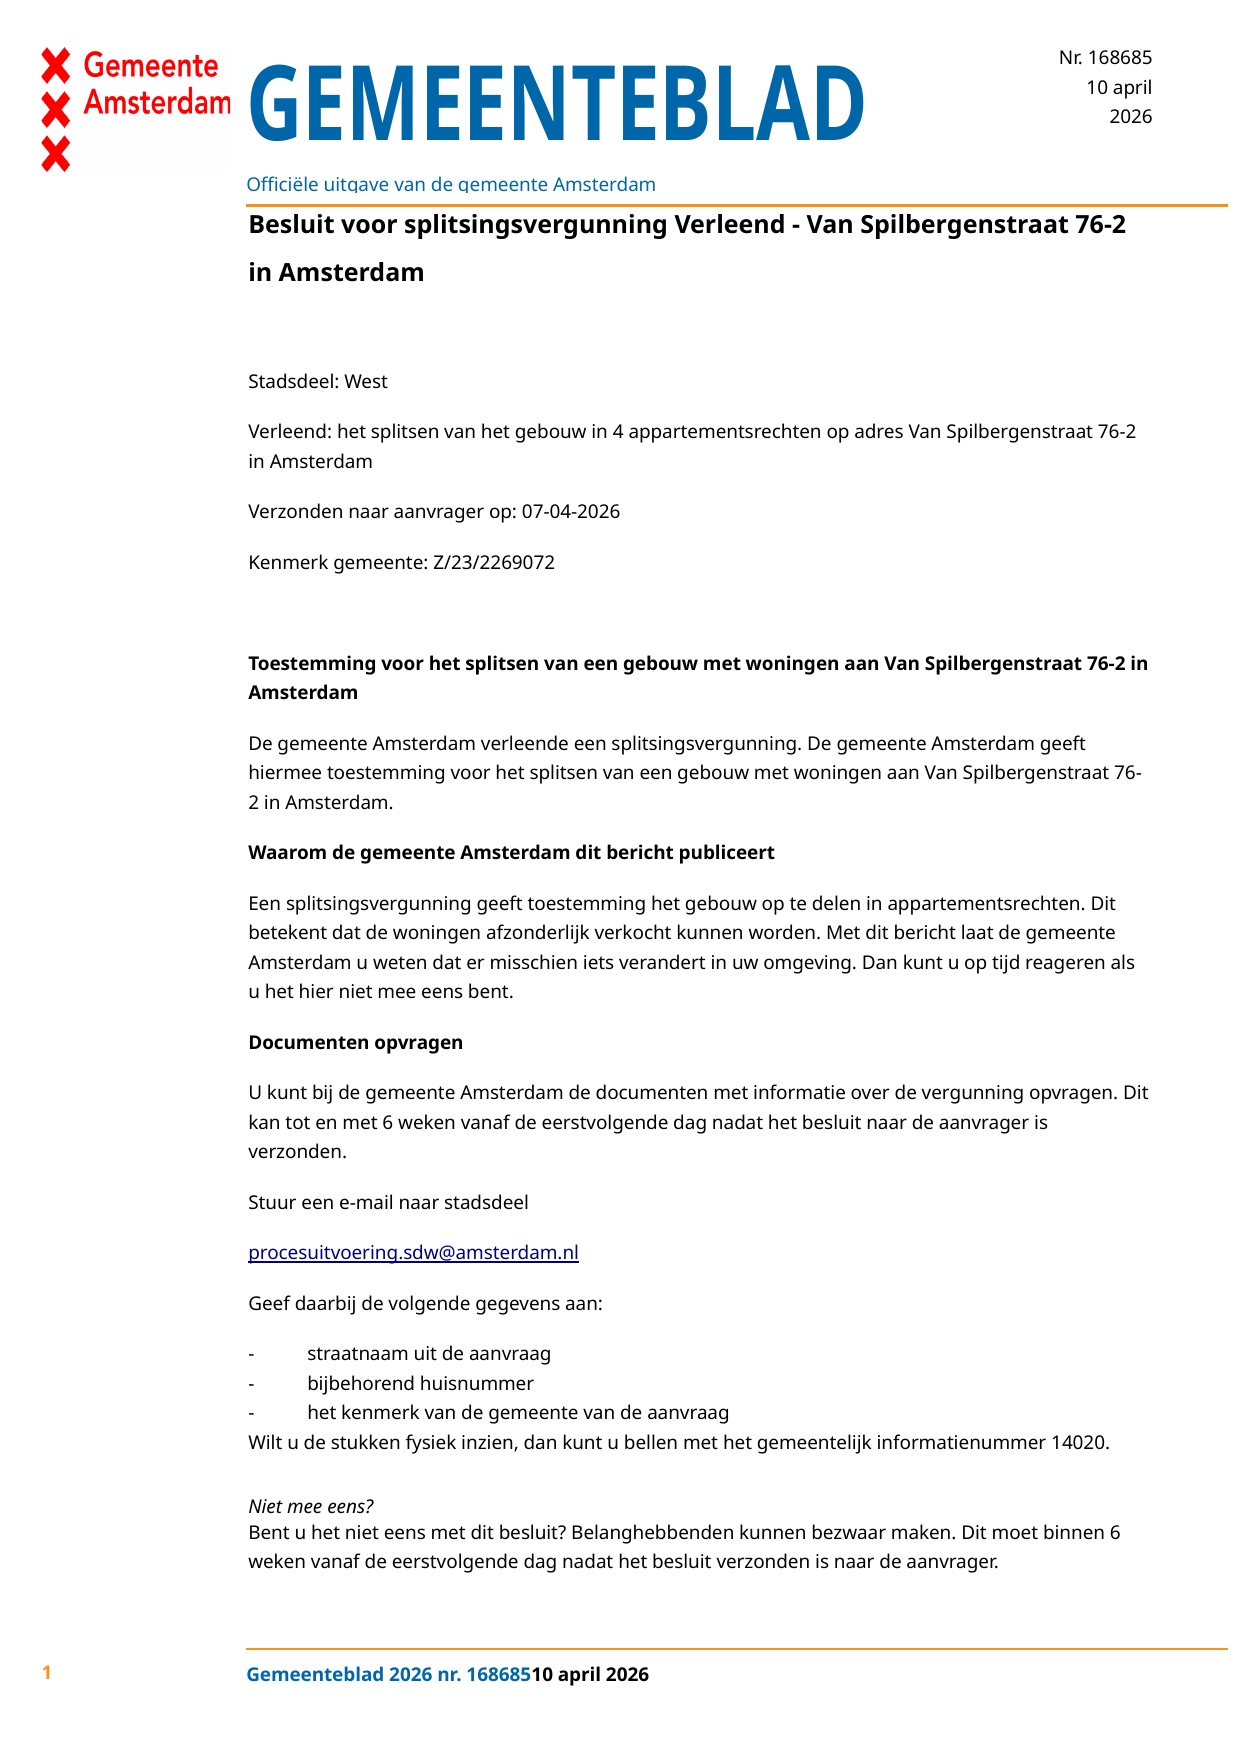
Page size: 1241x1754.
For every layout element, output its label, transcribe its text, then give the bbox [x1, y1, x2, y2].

text Niet mee eens? [248, 1493, 1152, 1519]
text Besluit voor splitsingsvergunning Verleend - Van Spilbergenstraat 76-2 in Amsterdam [248, 207, 1152, 288]
text Verzonden naar aanvrager op: 07-04-2026 [248, 499, 1152, 524]
text Geef daarbij de volgende gegevens aan: [248, 1290, 1152, 1316]
text Stadsdeel: West [248, 368, 1152, 394]
picture [41, 47, 231, 172]
list het kenmerk van de gemeente van de aanvraag [248, 1399, 1152, 1425]
text Verleend: het splitsen van het gebouw in 4 appartementsrechten op adres Van Spilbergenstraat 76-2 in Amsterdam [248, 419, 1152, 474]
text U kunt bij de gemeente Amsterdam de documenten met informatie over de vergunning opvragen. Dit kan tot en met 6 weken vanaf de eerstvolgende dag nadat het besluit naar de aanvrager is verzonden. [248, 1079, 1152, 1164]
text Een splitsingsvergunning geeft toestemming het gebouw op te delen in appartementsrechten. Dit betekent dat de woningen afzonderlijk verkocht kunnen worden. Met dit bericht laat de gemeente Amsterdam u weten dat er misschien iets verandert in uw omgeving. Dan kunt u op tijd reageren als u het hier niet mee eens bent. [248, 890, 1152, 1004]
list bijbehorend huisnummer [248, 1370, 1152, 1396]
text Wilt u de stukken fysiek inzien, dan kunt u bellen met het gemeentelijk informatienummer 14020. [248, 1429, 1152, 1455]
text Waarom de gemeente Amsterdam dit bericht publiceert [248, 839, 1152, 865]
text procesuitvoering.sdw@amsterdam.nl [248, 1239, 1152, 1265]
text De gemeente Amsterdam verleende een splitsingsvergunning. De gemeente Amsterdam geeft hiermee toestemming voor het splitsen van een gebouw met woningen aan Van Spilbergenstraat 76-2 in Amsterdam. [248, 730, 1152, 815]
text Kenmerk gemeente: Z/23/2269072 [248, 549, 1152, 575]
text Toestemming voor het splitsen van een gebouw met woningen aan Van Spilbergenstraat 76-2 in Amsterdam [248, 650, 1152, 705]
text Stuur een e-mail naar stadsdeel [248, 1189, 1152, 1215]
text Documenten opvragen [248, 1029, 1152, 1055]
list straatnaam uit de aanvraag [248, 1340, 1152, 1366]
text Bent u het niet eens met dit besluit? Belanghebbenden kunnen bezwaar maken. Dit moet binnen 6 weken vanaf de eerstvolgende dag nadat het besluit verzonden is naar de aanvrager. [248, 1519, 1152, 1574]
